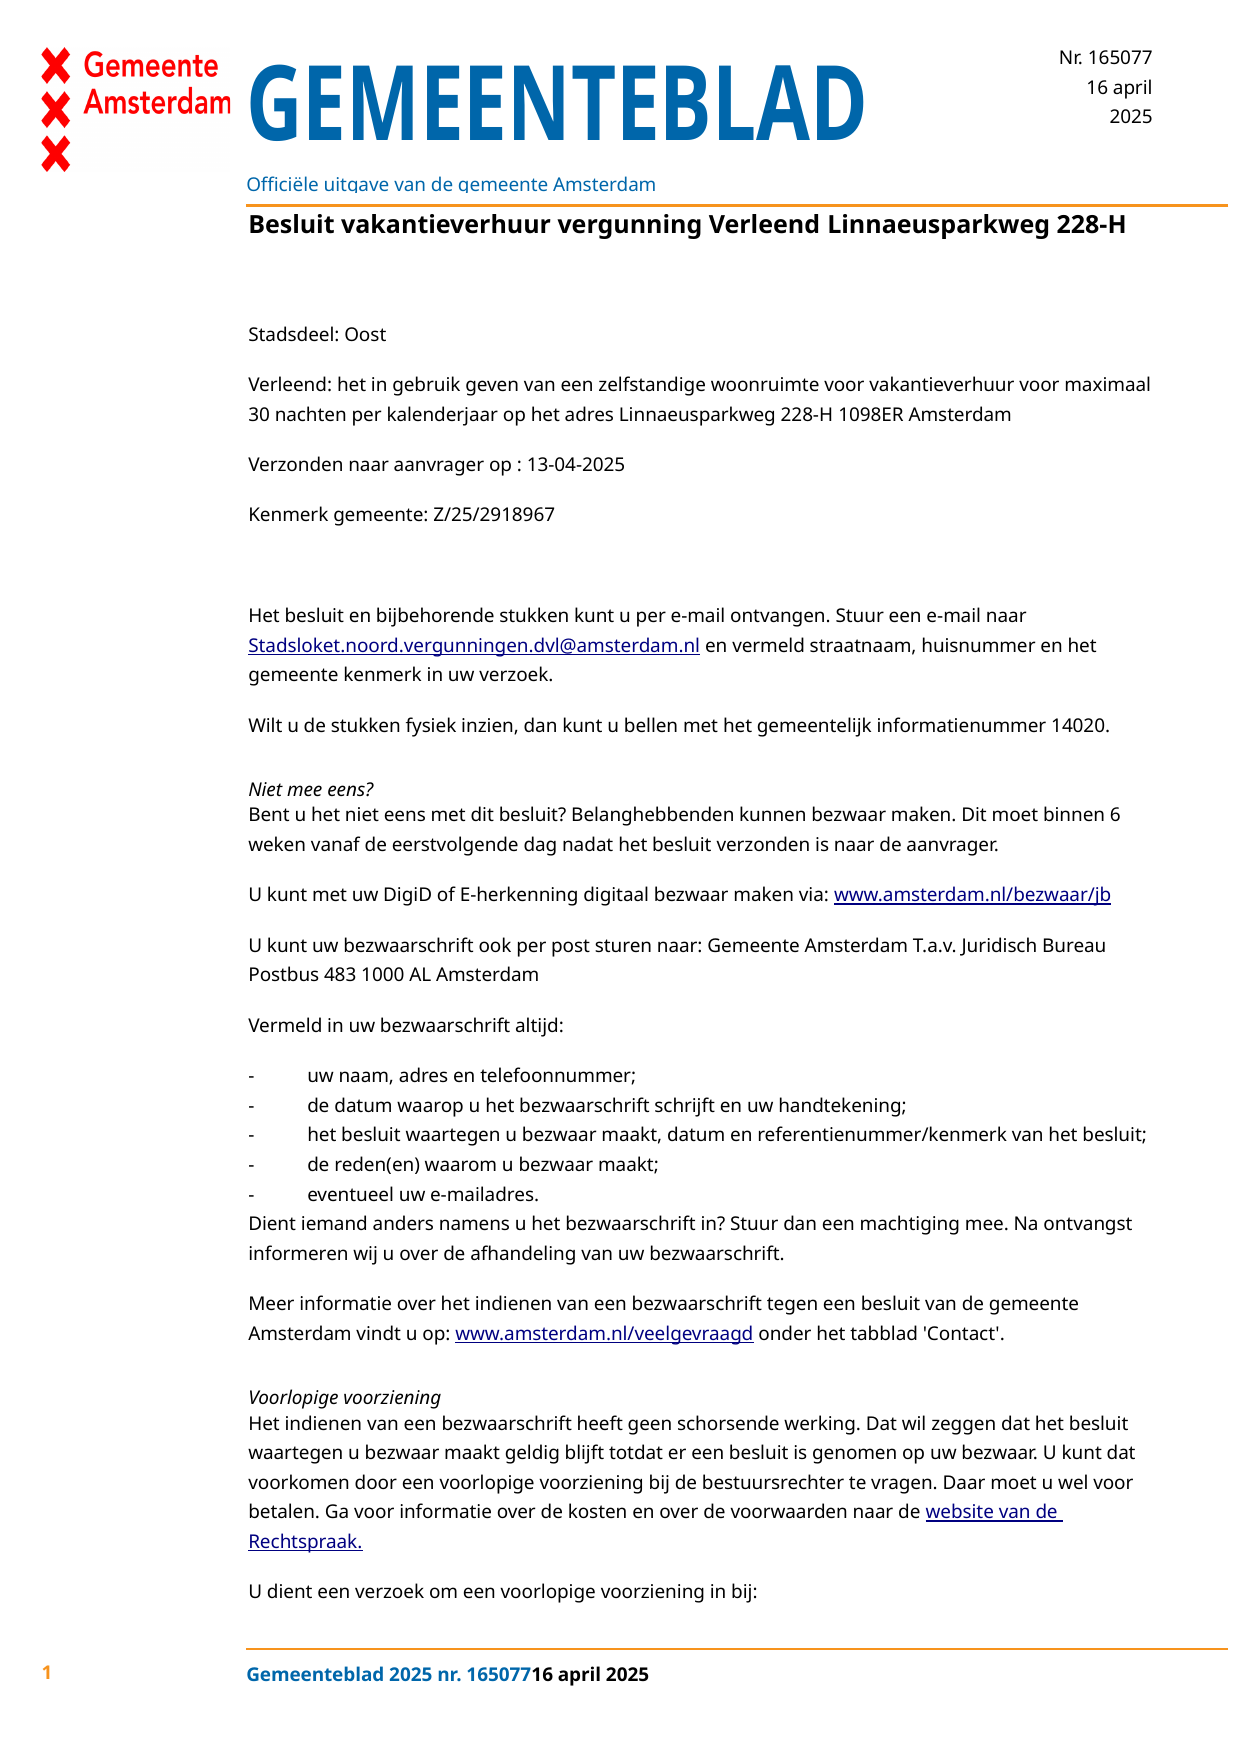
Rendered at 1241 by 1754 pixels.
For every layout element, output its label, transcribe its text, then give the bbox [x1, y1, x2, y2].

text U kunt uw bezwaarschrift ook per post sturen naar: Gemeente Amsterdam T.a.v. Juridisch Bureau Postbus 483 1000 AL Amsterdam [248, 932, 1152, 987]
list eventueel uw e-mailadres. [248, 1181, 1152, 1207]
text U dient een verzoek om een voorlopige voorziening in bij: [248, 1578, 1152, 1604]
text Kenmerk gemeente: Z/25/2918967 [248, 502, 1152, 527]
text Voorlopige voorziening [248, 1384, 1152, 1410]
text Het indienen van een bezwaarschrift heeft geen schorsende werking. Dat wil zeggen dat het besluit waartegen u bezwaar maakt geldig blijft totdat er een besluit is genomen op uw bezwaar. U kunt dat voorkomen door een voorlopige voorziening bij de bestuursrechter te vragen. Daar moet u wel voor betalen. Ga voor informatie over de kosten en over de voorwaarden naar de website van de Rechtspraak. [248, 1410, 1152, 1554]
text Verleend: het in gebruik geven van een zelfstandige woonruimte voor vakantieverhuur voor maximaal 30 nachten per kalenderjaar op het adres Linnaeusparkweg 228-H 1098ER Amsterdam [248, 371, 1152, 426]
list het besluit waartegen u bezwaar maakt, datum en referentienummer/kenmerk van het besluit; [248, 1122, 1152, 1147]
text Vermeld in uw bezwaarschrift altijd: [248, 1012, 1152, 1038]
list de reden(en) waarom u bezwaar maakt; [248, 1151, 1152, 1177]
picture [41, 47, 231, 172]
text Dient iemand anders namens u het bezwaarschrift in? Stuur dan een machtiging mee. Na ontvangst informeren wij u over de afhandeling van uw bezwaarschrift. [248, 1210, 1152, 1266]
text Niet mee eens? [248, 776, 1152, 802]
text Wilt u de stukken fysiek inzien, dan kunt u bellen met het gemeentelijk informatienummer 14020. [248, 712, 1152, 738]
text Verzonden naar aanvrager op : 13-04-2025 [248, 451, 1152, 477]
text Besluit vakantieverhuur vergunning Verleend Linnaeusparkweg 228-H [248, 207, 1152, 241]
list uw naam, adres en telefoonnummer; [248, 1062, 1152, 1088]
list de datum waarop u het bezwaarschrift schrijft en uw handtekening; [248, 1092, 1152, 1118]
text Bent u het niet eens met dit besluit? Belanghebbenden kunnen bezwaar maken. Dit moet binnen 6 weken vanaf de eerstvolgende dag nadat het besluit verzonden is naar de aanvrager. [248, 802, 1152, 857]
text U kunt met uw DigiD of E-herkenning digitaal bezwaar maken via: www.amsterdam.nl/bezwaar/jb [248, 882, 1152, 907]
text Het besluit en bijbehorende stukken kunt u per e-mail ontvangen. Stuur een e-mail naar Stadsloket.noord.vergunningen.dvl@amsterdam.nl en vermeld straatnaam, huisnummer en het gemeente kenmerk in uw verzoek. [248, 602, 1152, 687]
text Meer informatie over het indienen van een bezwaarschrift tegen een besluit van de gemeente Amsterdam vindt u op: www.amsterdam.nl/veelgevraagd onder het tabblad 'Contact'. [248, 1290, 1152, 1346]
text Stadsdeel: Oost [248, 321, 1152, 346]
